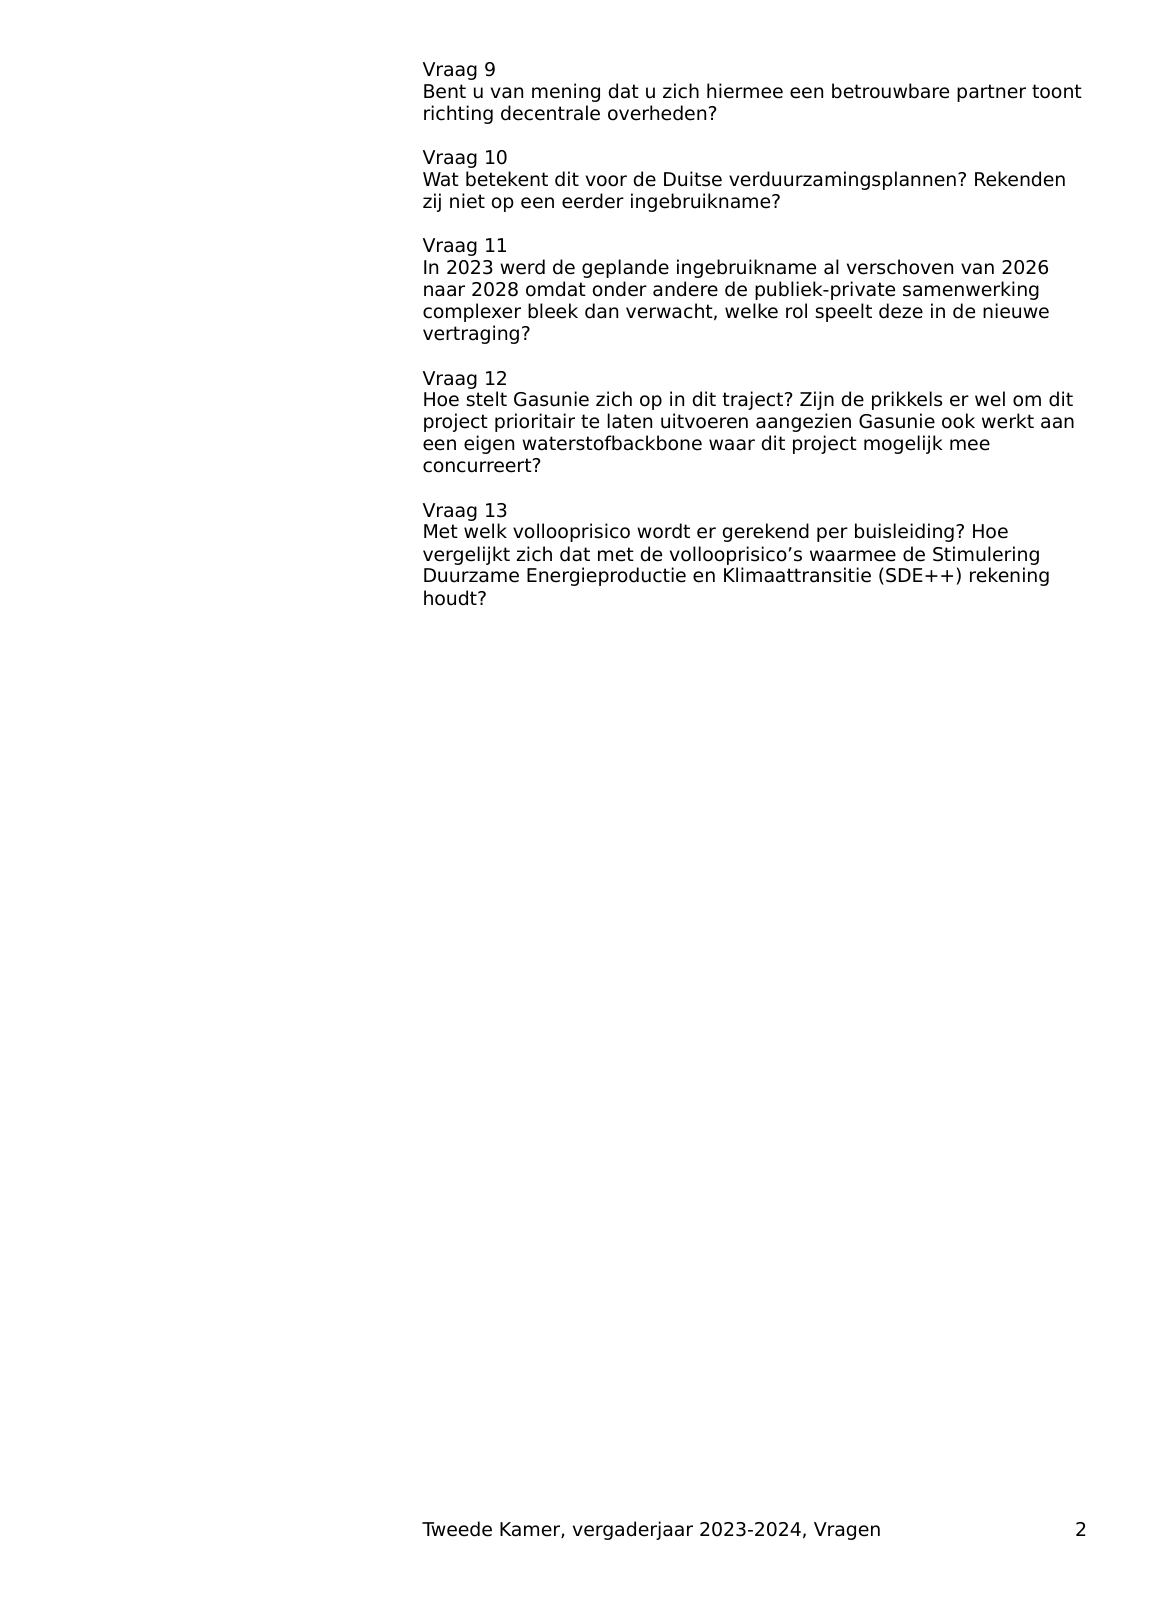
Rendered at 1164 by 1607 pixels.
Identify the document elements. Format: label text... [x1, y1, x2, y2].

text In 2023 werd de geplande ingebruikname al verschoven van 2026 naar 2028 omdat onder andere de publiek-private samenwerking complexer bleek dan verwacht, welke rol speelt deze in de nieuwe vertraging? [422, 257, 1087, 345]
text Vraag 13 [422, 499, 1087, 521]
text Wat betekent dit voor de Duitse verduurzamingsplannen? Rekenden zij niet op een eerder ingebruikname? [422, 169, 1087, 213]
text Vraag 10 [422, 147, 1087, 169]
text Vraag 12 [422, 367, 1087, 389]
text Bent u van mening dat u zich hiermee een betrouwbare partner toont richting decentrale overheden? [422, 81, 1087, 125]
text Vraag 11 [422, 235, 1087, 257]
text Met welk vollooprisico wordt er gerekend per buisleiding? Hoe vergelijkt zich dat met de vollooprisico’s waarmee de Stimulering Duurzame Energieproductie en Klimaattransitie (SDE++) rekening houdt? [422, 521, 1087, 609]
text Hoe stelt Gasunie zich op in dit traject? Zijn de prikkels er wel om dit project prioritair te laten uitvoeren aangezien Gasunie ook werkt aan een eigen waterstofbackbone waar dit project mogelijk mee concurreert? [422, 389, 1087, 477]
text Vraag 9 [422, 59, 1087, 81]
